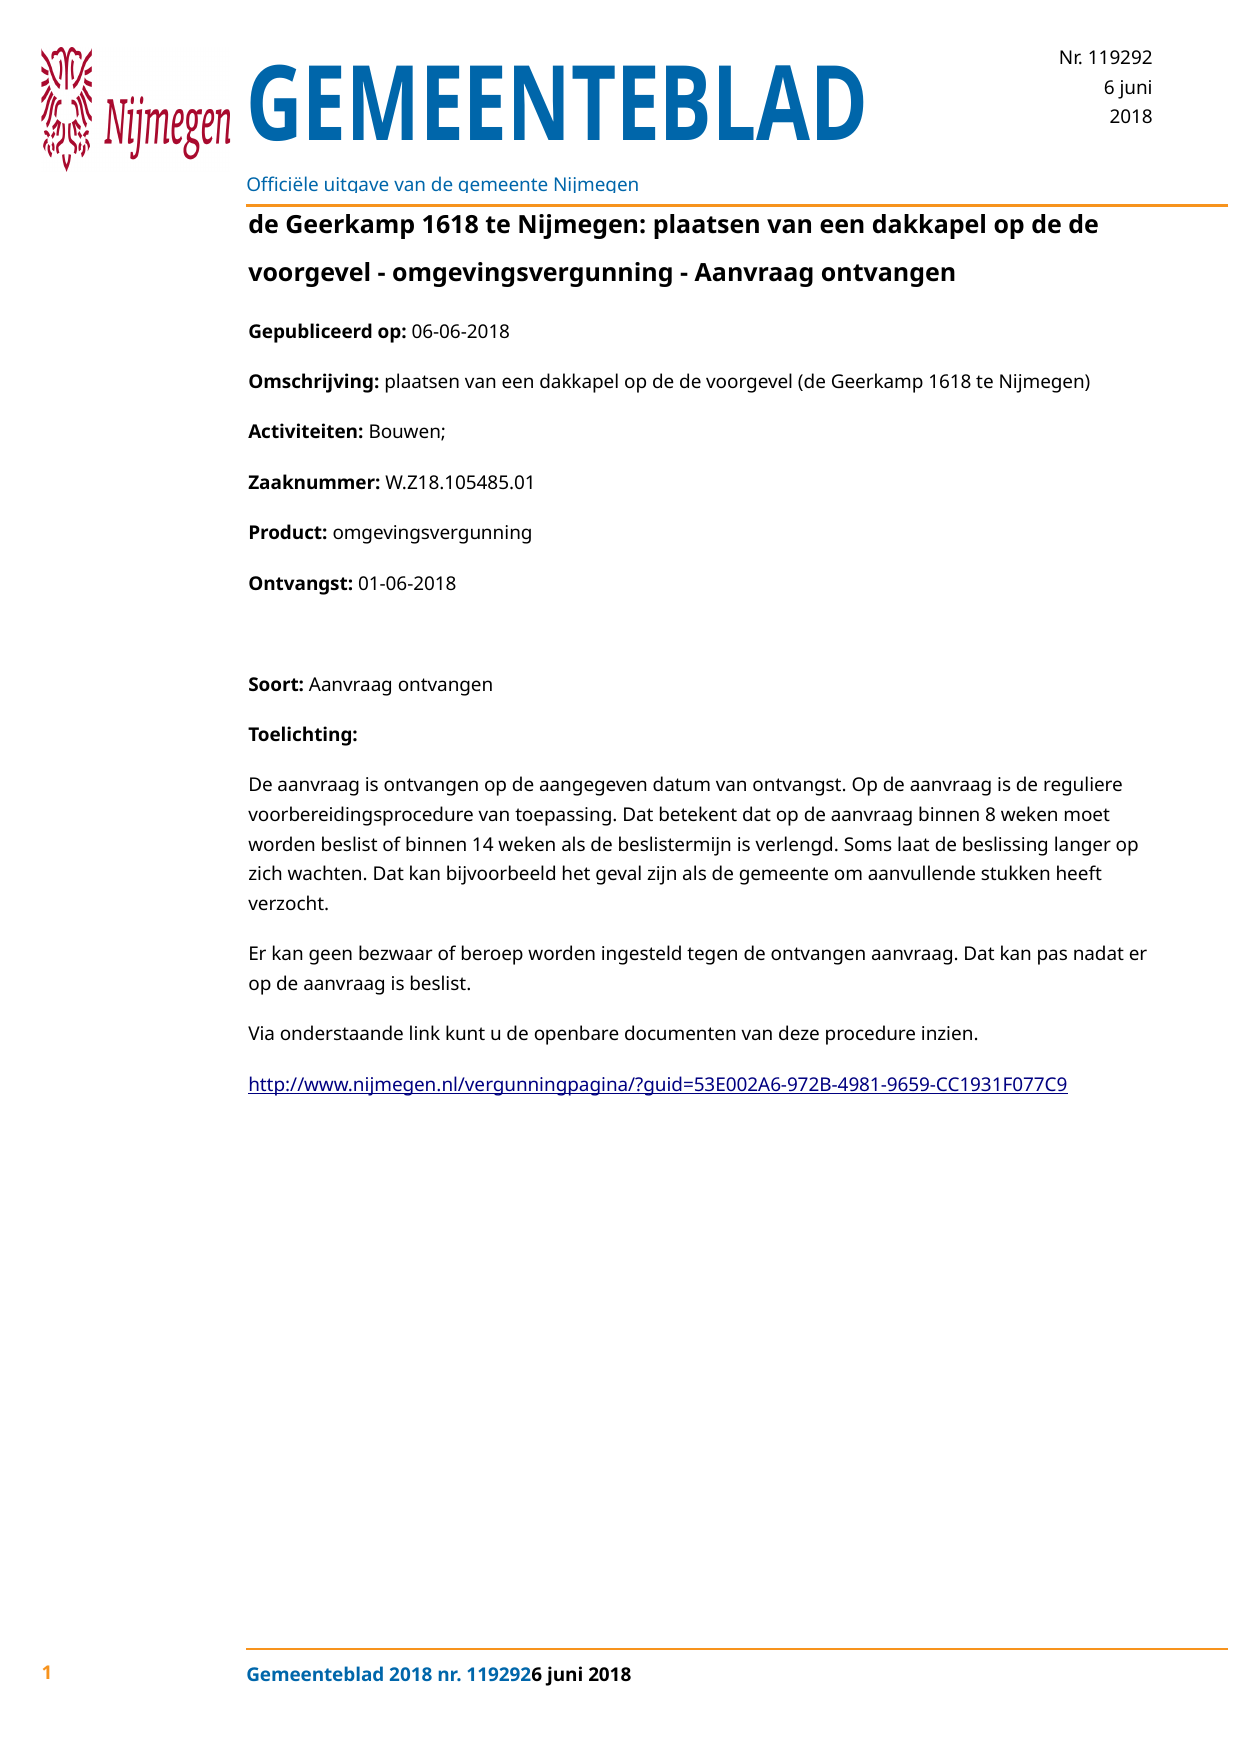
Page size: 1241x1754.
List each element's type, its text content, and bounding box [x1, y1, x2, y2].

text de Geerkamp 1618 te Nijmegen: plaatsen van een dakkapel op de de voorgevel - omgevingsvergunning - Aanvraag ontvangen [248, 207, 1152, 288]
text Product: omgevingsvergunning [248, 519, 1152, 545]
text Gepubliceerd op: 06-06-2018 [248, 318, 1152, 344]
text Soort: Aanvraag ontvangen [248, 671, 1152, 697]
text Ontvangst: 01-06-2018 [248, 570, 1152, 596]
picture [41, 47, 231, 172]
text Toelichting: [248, 721, 1152, 747]
text Activiteiten: Bouwen; [248, 419, 1152, 444]
text Er kan geen bezwaar of beroep worden ingesteld tegen de ontvangen aanvraag. Dat kan pas nadat er op de aanvraag is beslist. [248, 940, 1152, 996]
text De aanvraag is ontvangen op de aangegeven datum van ontvangst. Op de aanvraag is de reguliere voorbereidingsprocedure van toepassing. Dat betekent dat op de aanvraag binnen 8 weken moet worden beslist of binnen 14 weken als de beslistermijn is verlengd. Soms laat de beslissing langer op zich wachten. Dat kan bijvoorbeeld het geval zijn als de gemeente om aanvullende stukken heeft verzocht. [248, 772, 1152, 916]
text Via onderstaande link kunt u de openbare documenten van deze procedure inzien. [248, 1020, 1152, 1046]
text Omschrijving: plaatsen van een dakkapel op de de voorgevel (de Geerkamp 1618 te Nijmegen) [248, 368, 1152, 394]
text Zaaknummer: W.Z18.105485.01 [248, 469, 1152, 495]
text http://www.nijmegen.nl/vergunningpagina/?guid=53E002A6-972B-4981-9659-CC1931F077C9 [248, 1071, 1152, 1097]
